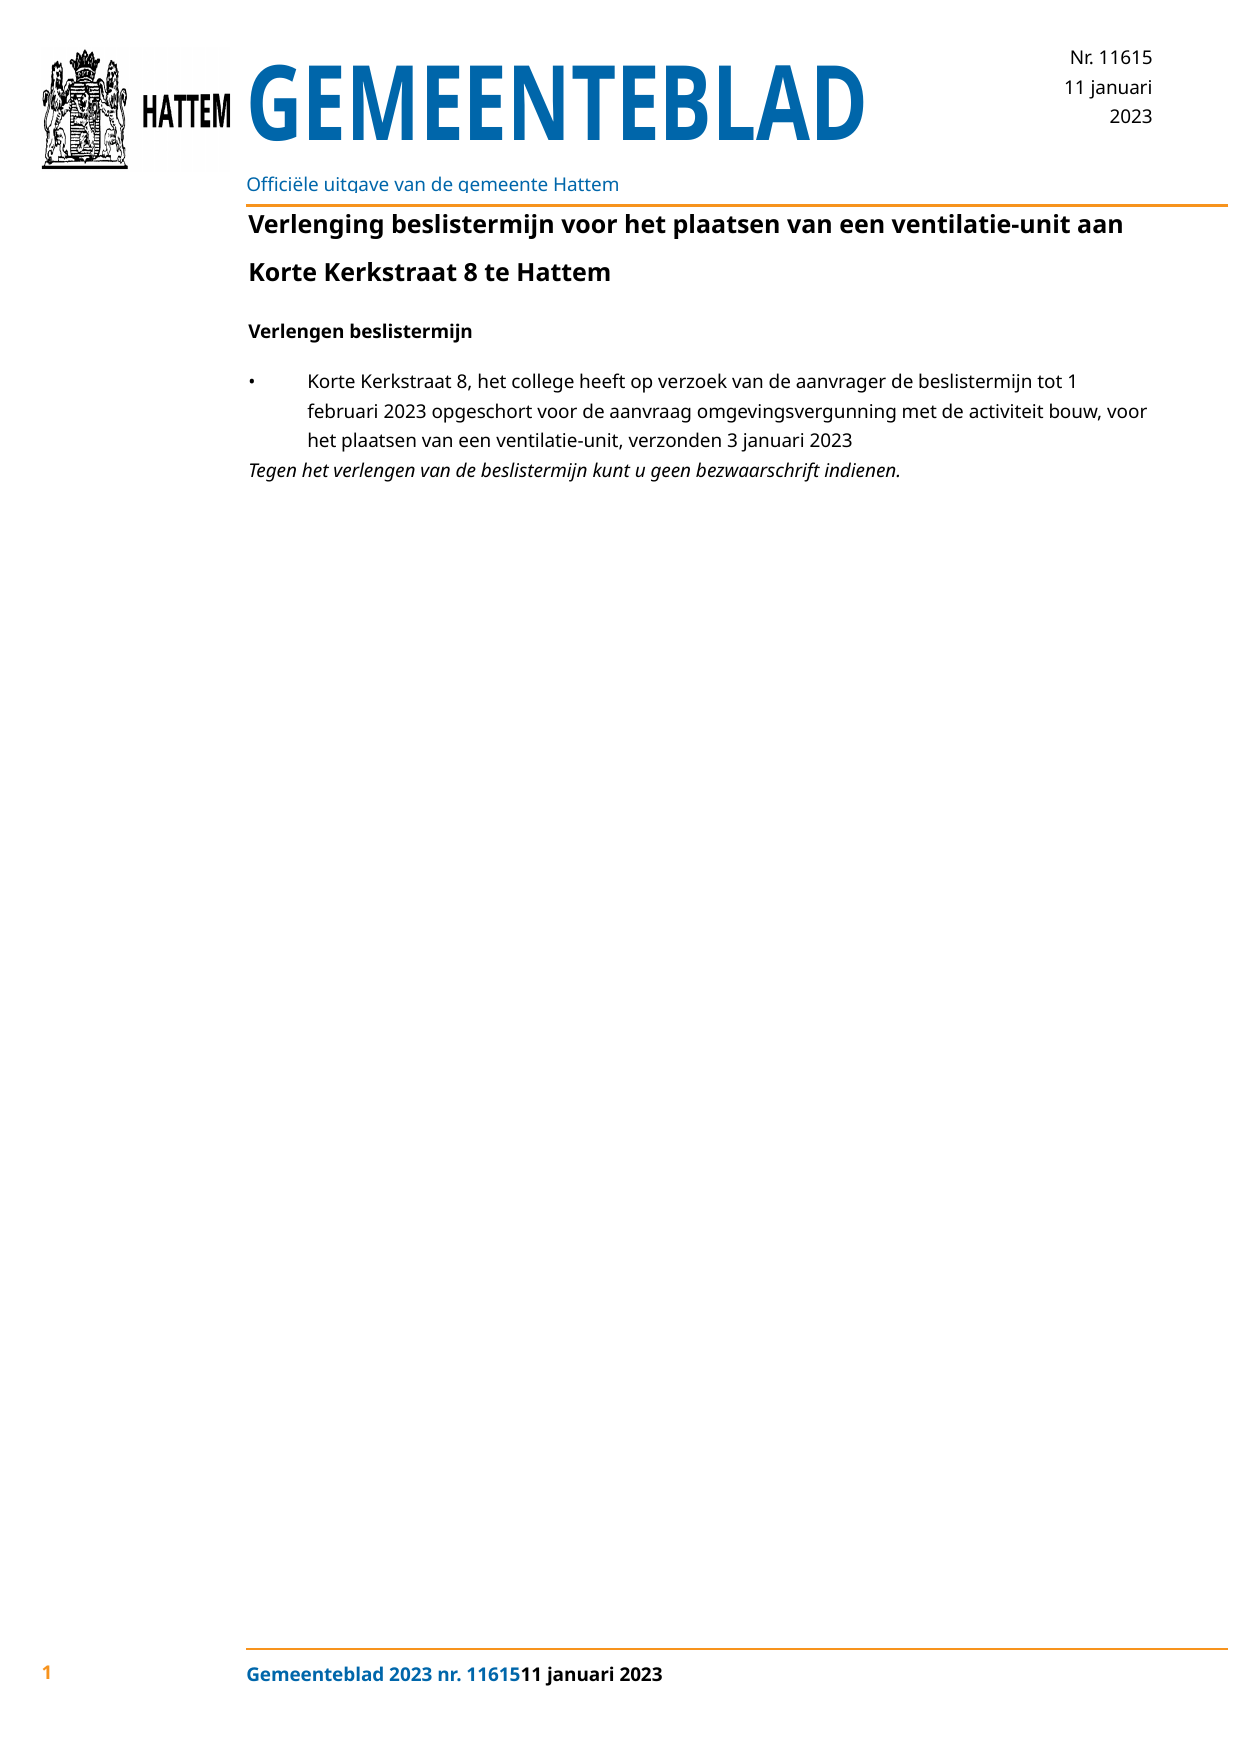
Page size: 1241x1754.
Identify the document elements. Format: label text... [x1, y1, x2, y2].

text Verlengen beslistermijn [248, 318, 1152, 344]
picture [41, 47, 231, 172]
text Tegen het verlengen van de beslistermijn kunt u geen bezwaarschrift indienen. [248, 457, 1152, 483]
list Korte Kerkstraat 8, het college heeft op verzoek van de aanvrager de beslistermijn tot 1 februari 2023 opgeschort voor de aanvraag omgevingsvergunning met de activiteit bouw, voor het plaatsen van een ventilatie-unit, verzonden 3 januari 2023 [248, 368, 1152, 453]
text Verlenging beslistermijn voor het plaatsen van een ventilatie-unit aan Korte Kerkstraat 8 te Hattem [248, 207, 1152, 288]
